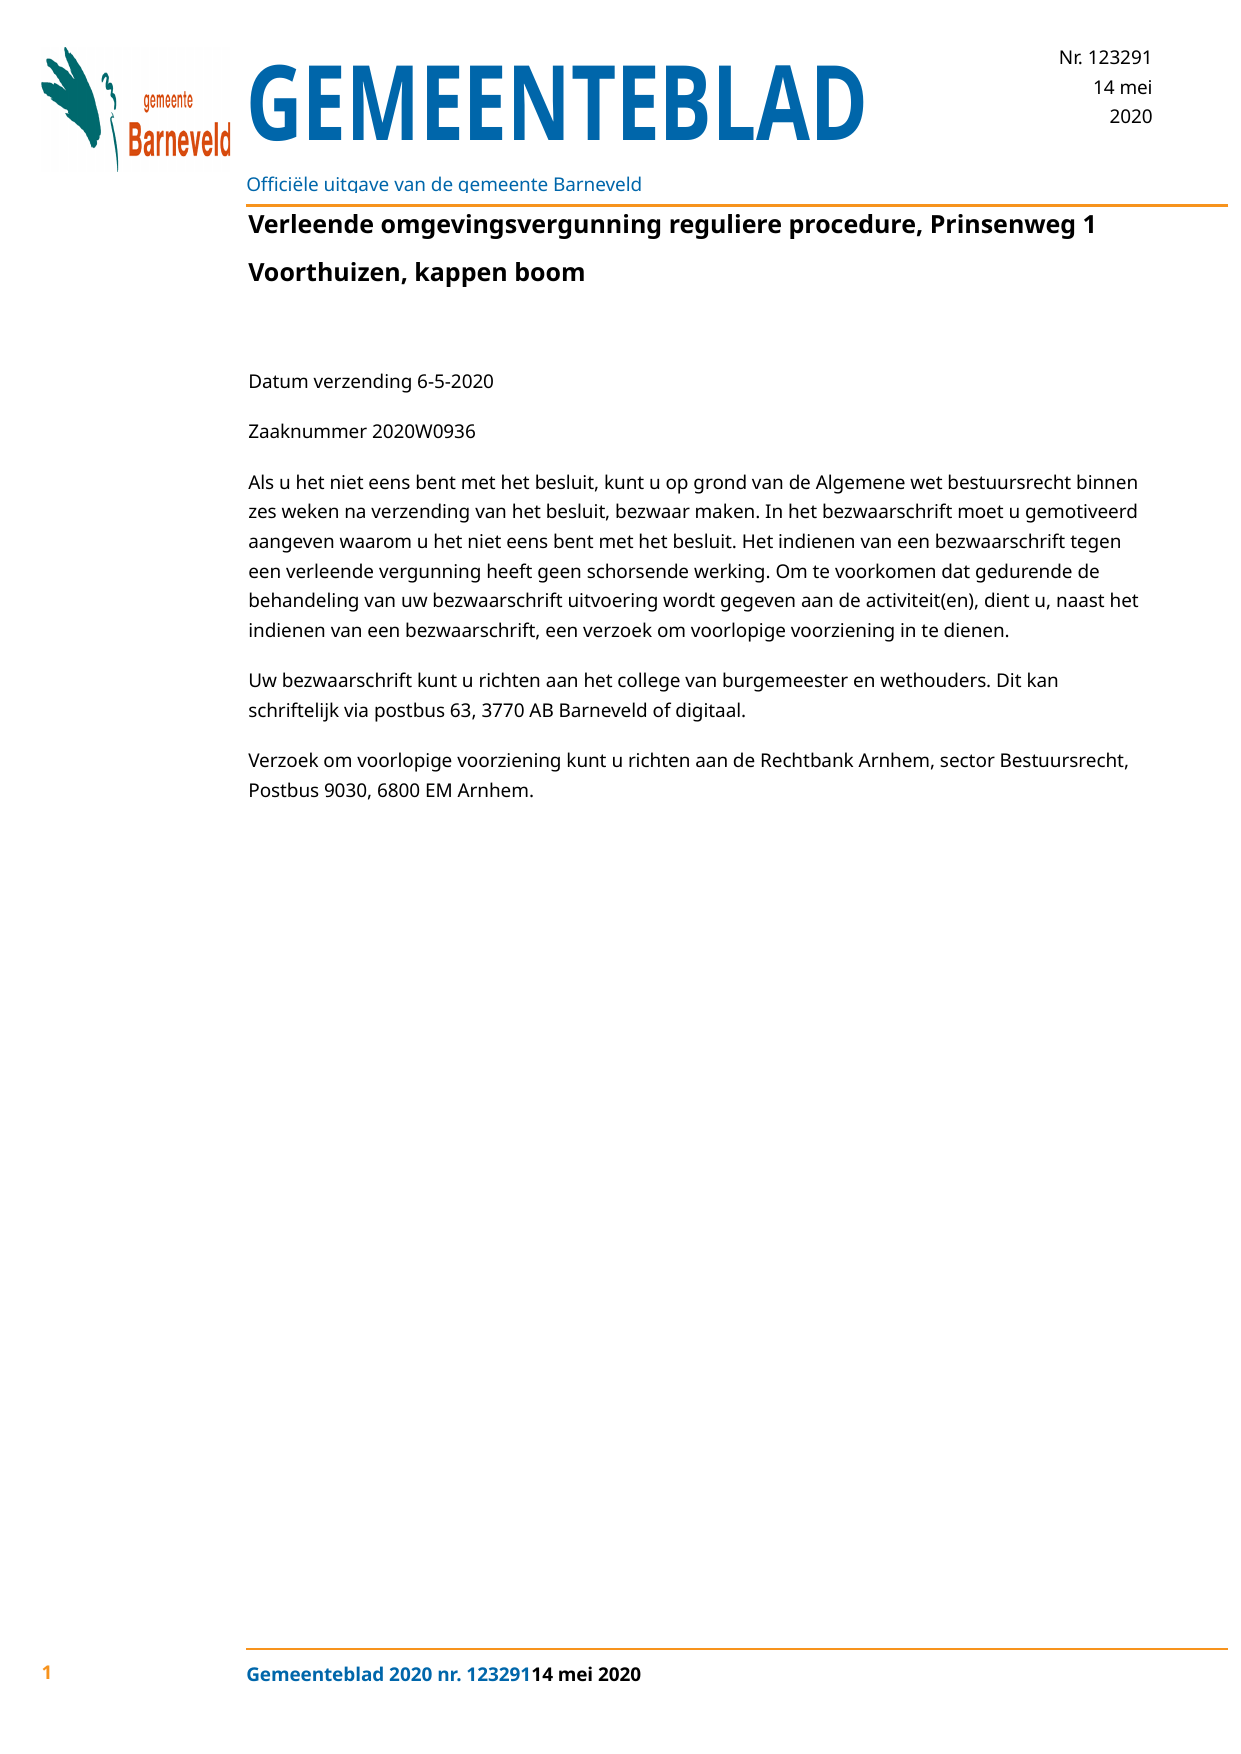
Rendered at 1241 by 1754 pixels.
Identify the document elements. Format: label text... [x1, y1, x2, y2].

text Als u het niet eens bent met het besluit, kunt u op grond van de Algemene wet bestuursrecht binnen zes weken na verzending van het besluit, bezwaar maken. In het bezwaarschrift moet u gemotiveerd aangeven waarom u het niet eens bent met het besluit. Het indienen van een bezwaarschrift tegen een verleende vergunning heeft geen schorsende werking. Om te voorkomen dat gedurende de behandeling van uw bezwaarschrift uitvoering wordt gegeven aan de activiteit(en), dient u, naast het indienen van een bezwaarschrift, een verzoek om voorlopige voorziening in te dienen. [248, 469, 1152, 643]
text Datum verzending 6-5-2020 [248, 368, 1152, 394]
text Verzoek om voorlopige voorziening kunt u richten aan de Rechtbank Arnhem, sector Bestuursrecht, Postbus 9030, 6800 EM Arnhem. [248, 747, 1152, 803]
text Uw bezwaarschrift kunt u richten aan het college van burgemeester en wethouders. Dit kan schriftelijk via postbus 63, 3770 AB Barneveld of digitaal. [248, 667, 1152, 723]
text Zaaknummer 2020W0936 [248, 419, 1152, 444]
picture [41, 47, 231, 172]
text Verleende omgevingsvergunning reguliere procedure, Prinsenweg 1 Voorthuizen, kappen boom [248, 207, 1152, 288]
